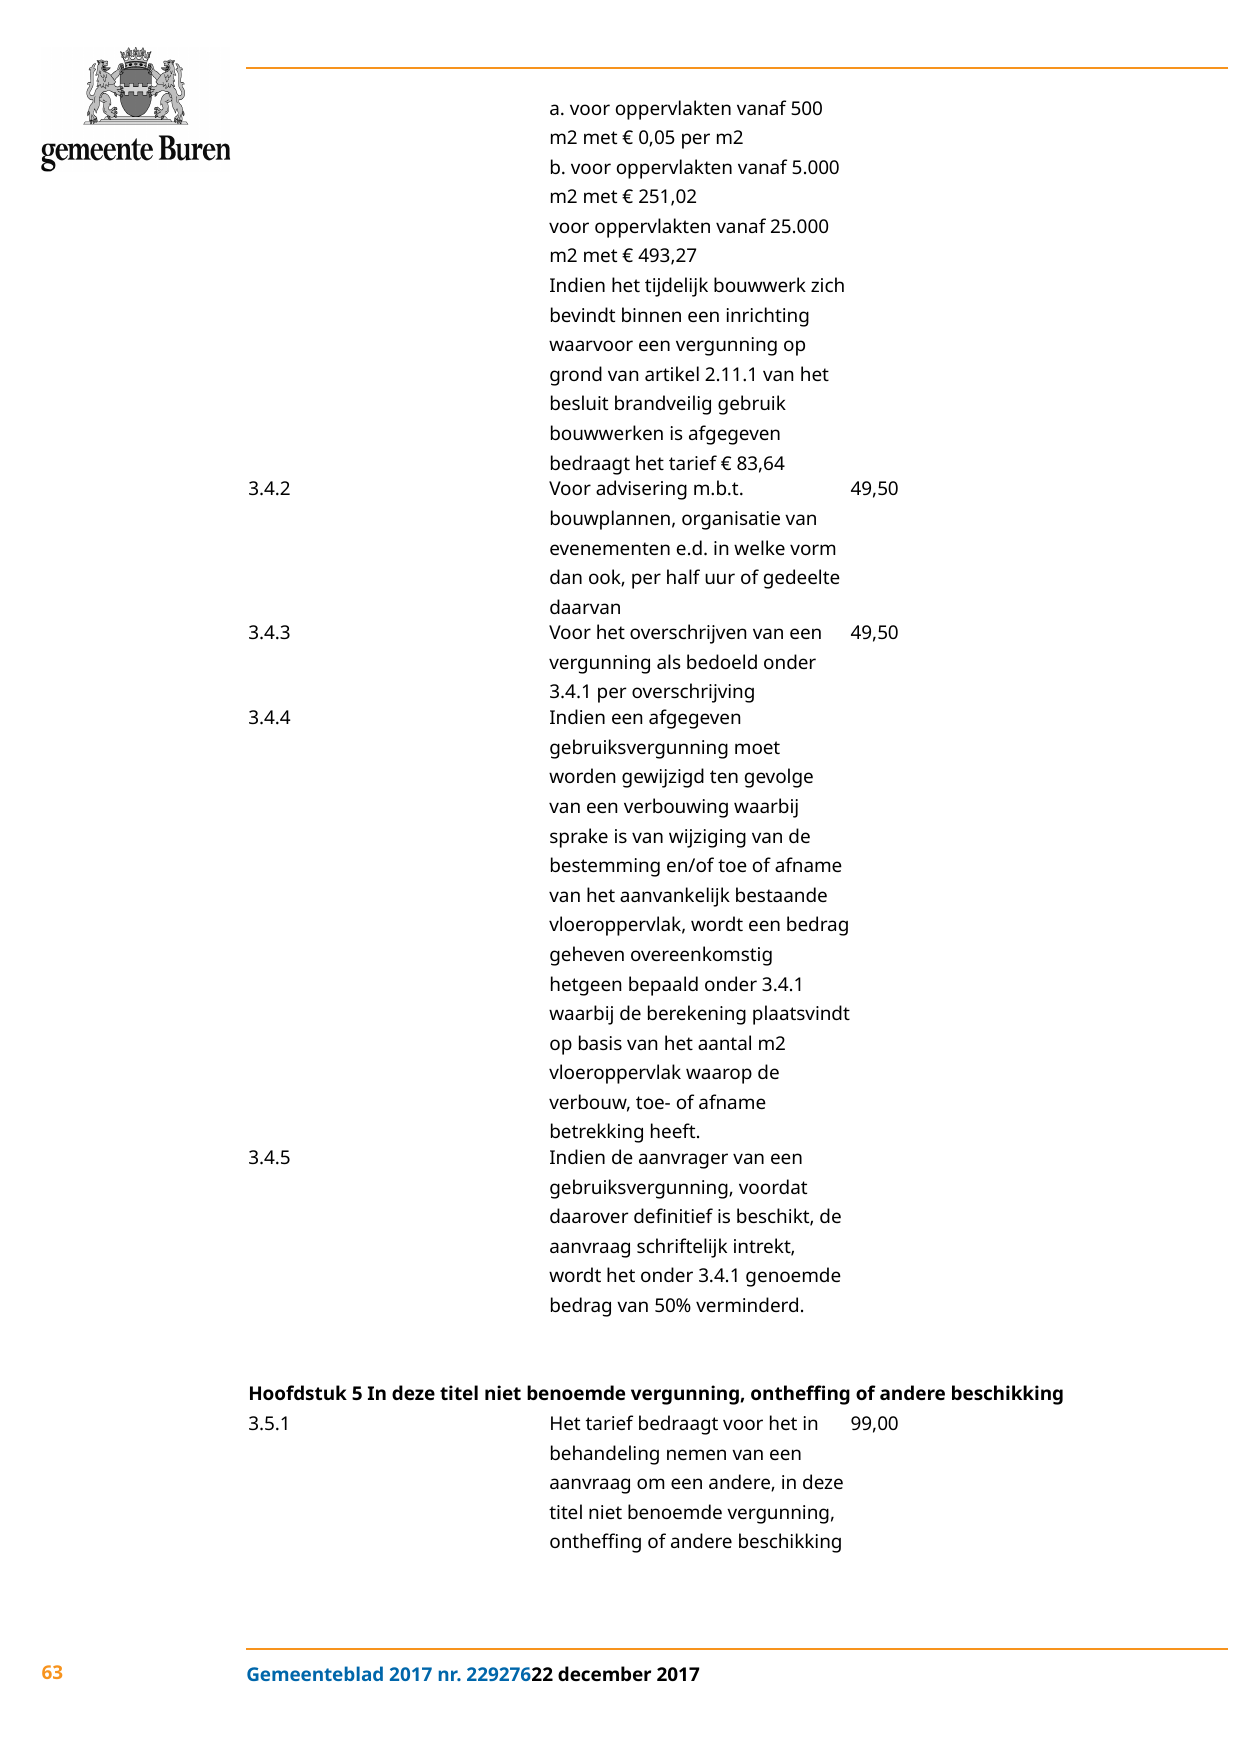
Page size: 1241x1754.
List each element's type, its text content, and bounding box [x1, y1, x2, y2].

table_cell 49,50 [850, 476, 1152, 619]
text Hoofdstuk 5 In deze titel niet benoemde vergunning, ontheffing of andere beschikking [248, 1380, 1152, 1406]
table_header [248, 95, 549, 476]
table_cell Voor advisering m.b.t. bouwplannen, organisatie van evenementen e.d. in welke vorm dan ook, per half uur of gedeelte daarvan [549, 476, 850, 619]
table_cell 3.4.2 [248, 476, 549, 619]
table_cell [850, 1144, 1152, 1348]
table_header [850, 95, 1152, 476]
table_cell [850, 705, 1152, 1144]
table_header Het tarief bedraagt voor het in behandeling nemen van een aanvraag om een andere, in deze titel niet benoemde vergunning, ontheffing of andere beschikking [549, 1410, 850, 1554]
table_cell 49,50 [850, 620, 1152, 704]
table_cell 3.4.3 [248, 620, 549, 704]
table_header a. voor oppervlakten vanaf 500 m2 met € 0,05 per m2 b. voor oppervlakten vanaf 5.000 m2 met € 251,02 voor oppervlakten vanaf 25.000 m2 met € 493,27 Indien het tijdelijk bouwwerk zich bevindt binnen een inrichting waarvoor een vergunning op grond van artikel 2.11.1 van het besluit brandveilig gebruik bouwwerken is afgegeven bedraagt het tarief € 83,64 [549, 95, 850, 476]
table_cell 3.4.4 [248, 705, 549, 1144]
table_cell Voor het overschrijven van een vergunning als bedoeld onder 3.4.1 per overschrijving [549, 620, 850, 704]
picture [41, 47, 231, 172]
table_cell 3.4.5 [248, 1144, 549, 1348]
table_header 99,00 [850, 1410, 1152, 1554]
table_cell Indien de aanvrager van een gebruiksvergunning, voordat daarover definitief is beschikt, de aanvraag schriftelijk intrekt, wordt het onder 3.4.1 genoemde bedrag van 50% verminderd. [549, 1144, 850, 1348]
table_cell Indien een afgegeven gebruiksvergunning moet worden gewijzigd ten gevolge van een verbouwing waarbij sprake is van wijziging van de bestemming en/of toe of afname van het aanvankelijk bestaande vloeroppervlak, wordt een bedrag geheven overeenkomstig hetgeen bepaald onder 3.4.1 waarbij de berekening plaatsvindt op basis van het aantal m2 vloeroppervlak waarop de verbouw, toe- of afname betrekking heeft. [549, 705, 850, 1144]
table_header 3.5.1 [248, 1410, 549, 1554]
